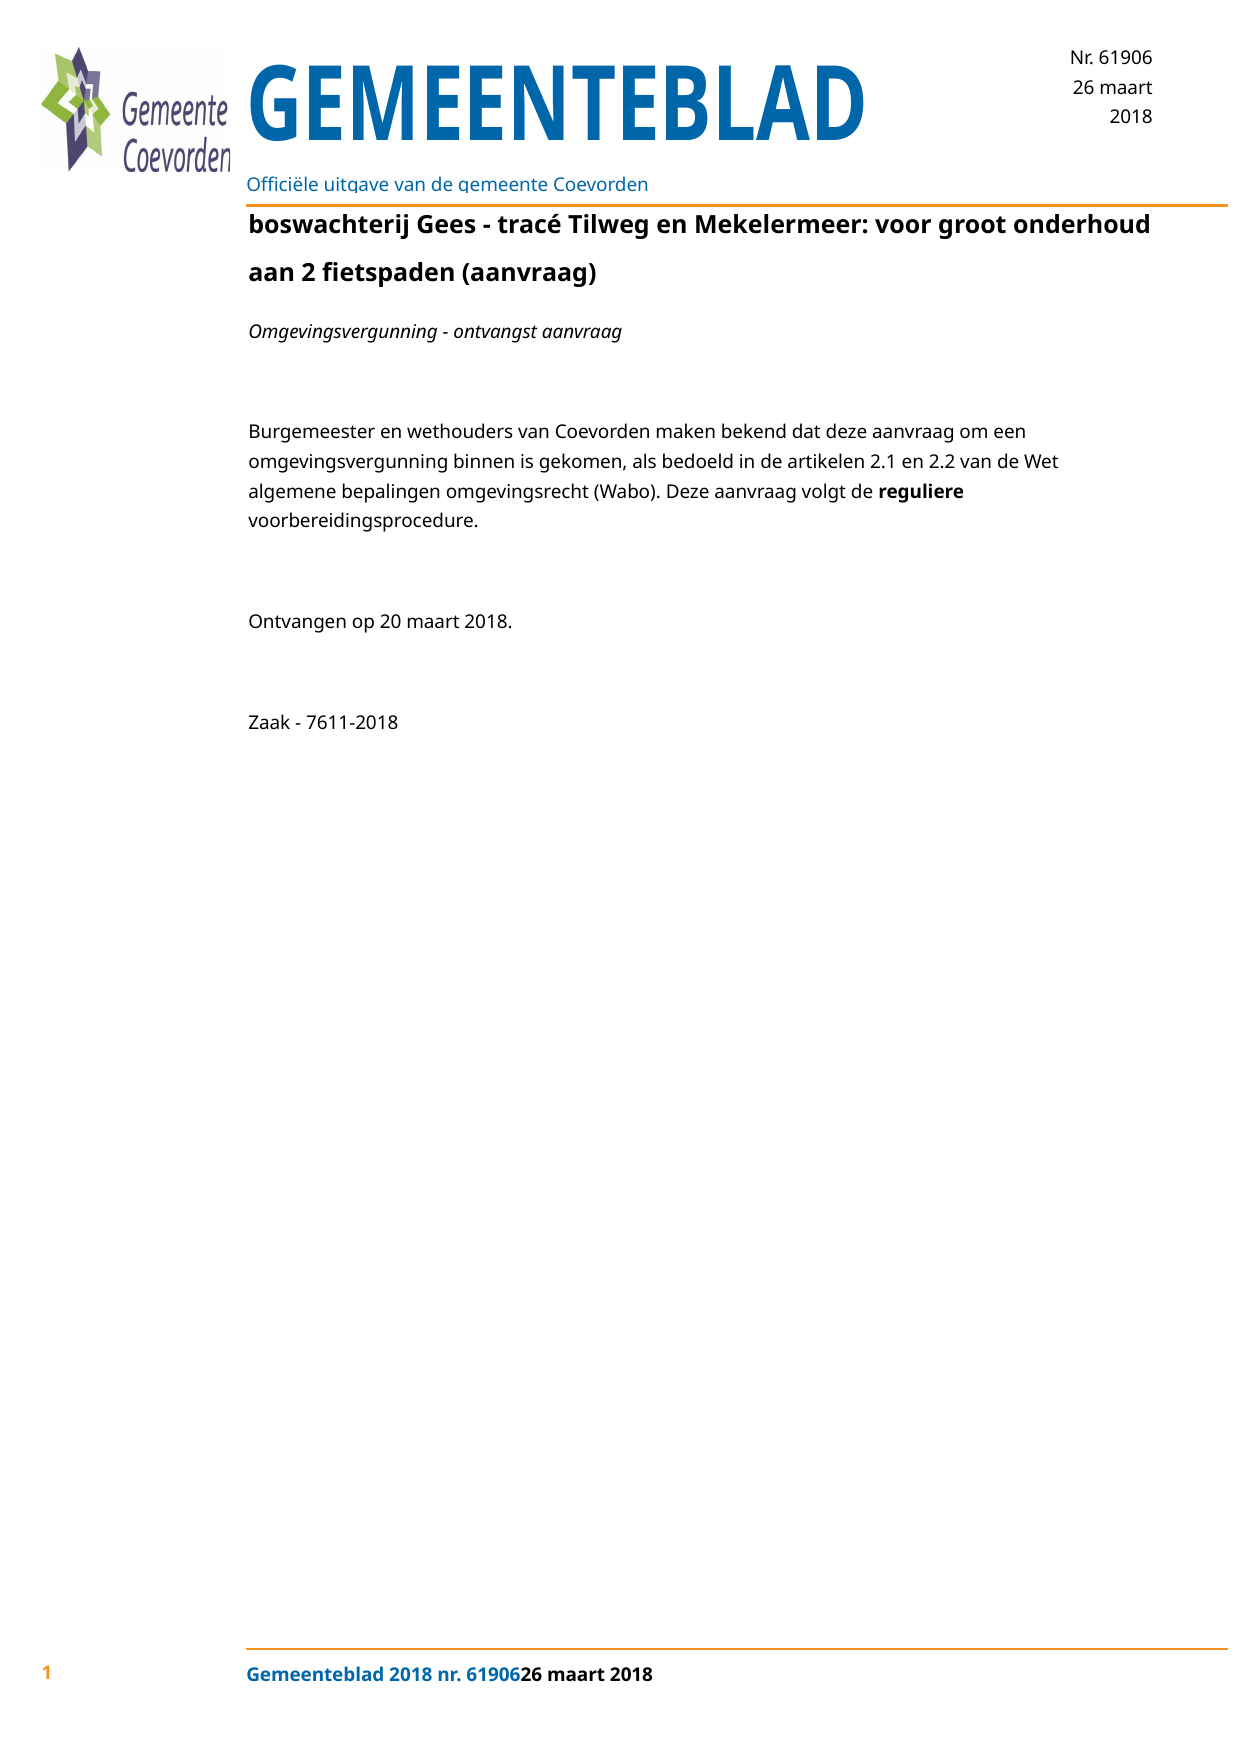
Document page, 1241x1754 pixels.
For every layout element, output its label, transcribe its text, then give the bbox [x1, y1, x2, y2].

text Burgemeester en wethouders van Coevorden maken bekend dat deze aanvraag om een omgevingsvergunning binnen is gekomen, als bedoeld in de artikelen 2.1 en 2.2 van de Wet algemene bepalingen omgevingsrecht (Wabo). Deze aanvraag volgt de reguliere voorbereidingsprocedure. [248, 419, 1152, 533]
text Zaak - 7611-2018 [248, 709, 1152, 735]
text boswachterij Gees - tracé Tilweg en Mekelermeer: voor groot onderhoud aan 2 fietspaden (aanvraag) [248, 207, 1152, 288]
text Ontvangen op 20 maart 2018. [248, 608, 1152, 634]
picture [41, 47, 231, 172]
text Omgevingsvergunning - ontvangst aanvraag [248, 318, 1152, 344]
